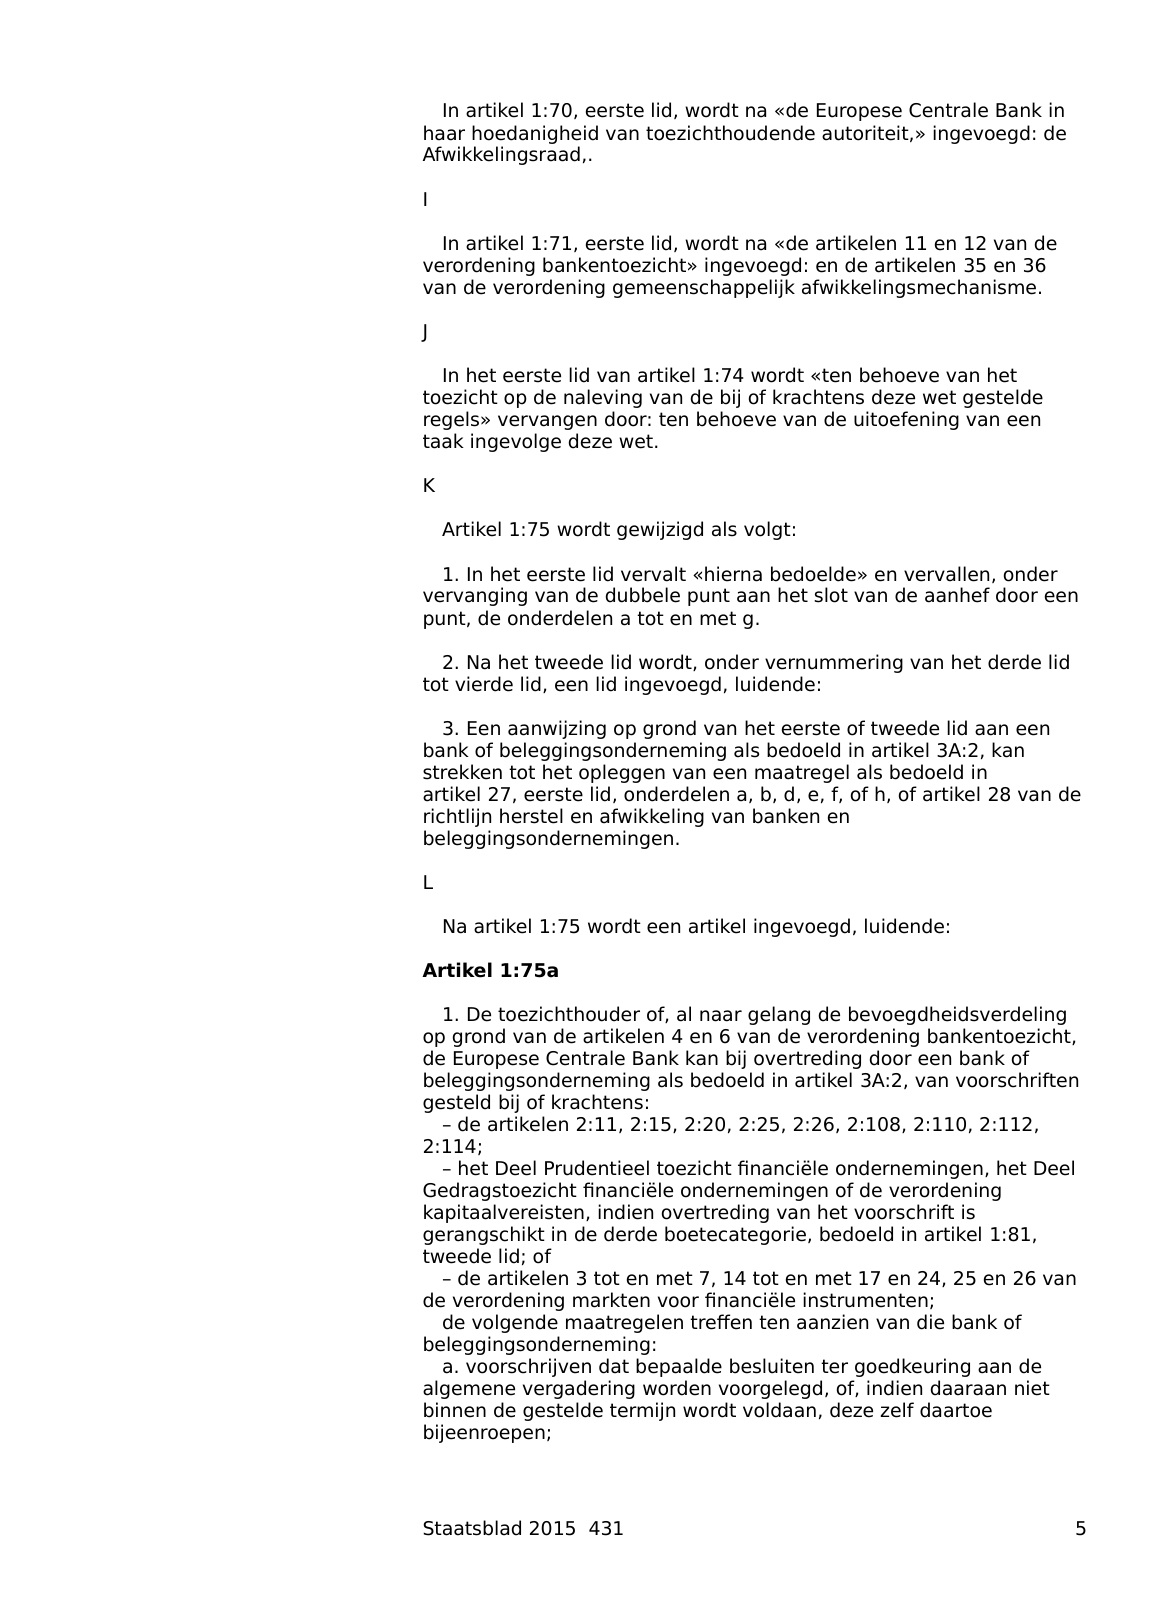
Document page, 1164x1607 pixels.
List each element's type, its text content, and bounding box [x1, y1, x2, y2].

text – het Deel Prudentieel toezicht financiële ondernemingen, het Deel Gedragstoezicht financiële ondernemingen of de verordening kapitaalvereisten, indien overtreding van het voorschrift is gerangschikt in de derde boetecategorie, bedoeld in artikel 1:81, tweede lid; of [422, 1158, 1087, 1268]
text 1. In het eerste lid vervalt «hierna bedoelde» en vervallen, onder vervanging van de dubbele punt aan het slot van de aanhef door een punt, de onderdelen a tot en met g. [422, 563, 1087, 629]
text K [422, 475, 1087, 497]
text In artikel 1:70, eerste lid, wordt na «de Europese Centrale Bank in haar hoedanigheid van toezichthoudende autoriteit,» ingevoegd: de Afwikkelingsraad,. [422, 100, 1087, 166]
text – de artikelen 2:11, 2:15, 2:20, 2:25, 2:26, 2:108, 2:110, 2:112, 2:114; [422, 1114, 1087, 1158]
text I [422, 188, 1087, 211]
text J [422, 321, 1087, 343]
text 3. Een aanwijzing op grond van het eerste of tweede lid aan een bank of beleggingsonderneming als bedoeld in artikel 3A:2, kan strekken tot het opleggen van een maatregel als bedoeld in artikel 27, eerste lid, onderdelen a, b, d, e, f, of h, of artikel 28 van de richtlijn herstel en afwikkeling van banken en beleggingsondernemingen. [422, 718, 1087, 849]
text de volgende maatregelen treffen ten aanzien van die bank of beleggingsonderneming: [422, 1312, 1087, 1356]
text Artikel 1:75 wordt gewijzigd als volgt: [422, 519, 1087, 541]
text L [422, 872, 1087, 894]
subtitle Artikel 1:75a [422, 960, 1087, 982]
text In het eerste lid van artikel 1:74 wordt «ten behoeve van het toezicht op de naleving van de bij of krachtens deze wet gestelde regels» vervangen door: ten behoeve van de uitoefening van een taak ingevolge deze wet. [422, 365, 1087, 453]
text 2. Na het tweede lid wordt, onder vernummering van het derde lid tot vierde lid, een lid ingevoegd, luidende: [422, 652, 1087, 696]
text a. voorschrijven dat bepaalde besluiten ter goedkeuring aan de algemene vergadering worden voorgelegd, of, indien daaraan niet binnen de gestelde termijn wordt voldaan, deze zelf daartoe bijeenroepen; [422, 1356, 1087, 1444]
text Na artikel 1:75 wordt een artikel ingevoegd, luidende: [422, 916, 1087, 938]
text 1. De toezichthouder of, al naar gelang de bevoegdheidsverdeling op grond van de artikelen 4 en 6 van de verordening bankentoezicht, de Europese Centrale Bank kan bij overtreding door een bank of beleggingsonderneming als bedoeld in artikel 3A:2, van voorschriften gesteld bij of krachtens: [422, 1004, 1087, 1114]
text In artikel 1:71, eerste lid, wordt na «de artikelen 11 en 12 van de verordening bankentoezicht» ingevoegd: en de artikelen 35 en 36 van de verordening gemeenschappelijk afwikkelingsmechanisme. [422, 233, 1087, 299]
text – de artikelen 3 tot en met 7, 14 tot en met 17 en 24, 25 en 26 van de verordening markten voor financiële instrumenten; [422, 1268, 1087, 1312]
